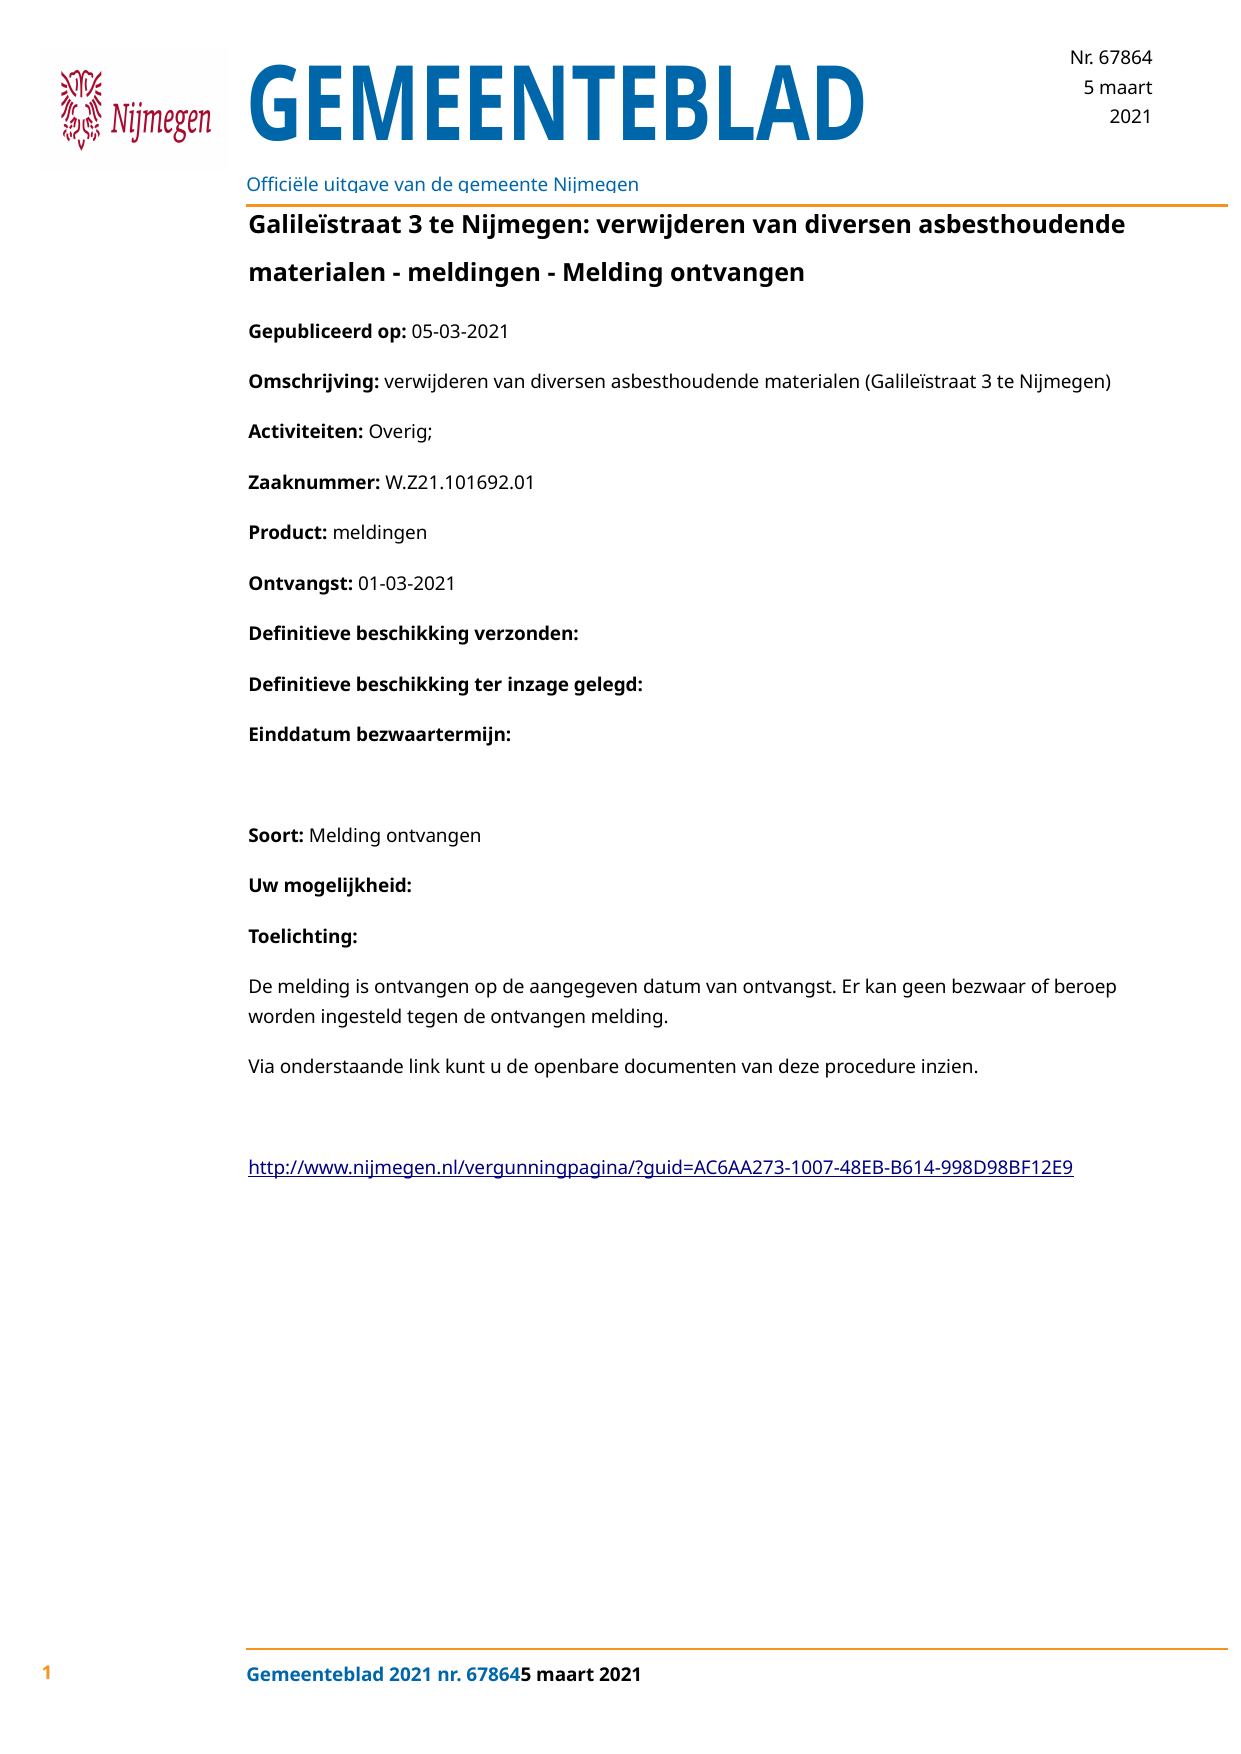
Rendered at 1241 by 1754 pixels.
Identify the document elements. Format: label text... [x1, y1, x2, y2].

text Ontvangst: 01-03-2021 [248, 570, 1152, 596]
text Zaaknummer: W.Z21.101692.01 [248, 469, 1152, 495]
text Soort: Melding ontvangen [248, 822, 1152, 848]
text Einddatum bezwaartermijn: [248, 721, 1152, 747]
text Galileïstraat 3 te Nijmegen: verwijderen van diversen asbesthoudende materialen - meldingen - Melding ontvangen [248, 207, 1152, 288]
text Definitieve beschikking ter inzage gelegd: [248, 671, 1152, 697]
text Toelichting: [248, 923, 1152, 949]
text De melding is ontvangen op de aangegeven datum van ontvangst. Er kan geen bezwaar of beroep worden ingesteld tegen de ontvangen melding. [248, 973, 1152, 1029]
text Omschrijving: verwijderen van diversen asbesthoudende materialen (Galileïstraat 3 te Nijmegen) [248, 368, 1152, 394]
text Uw mogelijkheid: [248, 872, 1152, 898]
text http://www.nijmegen.nl/vergunningpagina/?guid=AC6AA273-1007-48EB-B614-998D98BF12E9 [248, 1154, 1152, 1180]
text Product: meldingen [248, 519, 1152, 545]
text Via onderstaande link kunt u de openbare documenten van deze procedure inzien. [248, 1053, 1152, 1079]
text Activiteiten: Overig; [248, 419, 1152, 444]
text Definitieve beschikking verzonden: [248, 620, 1152, 646]
text Gepubliceerd op: 05-03-2021 [248, 318, 1152, 344]
picture [41, 47, 231, 172]
